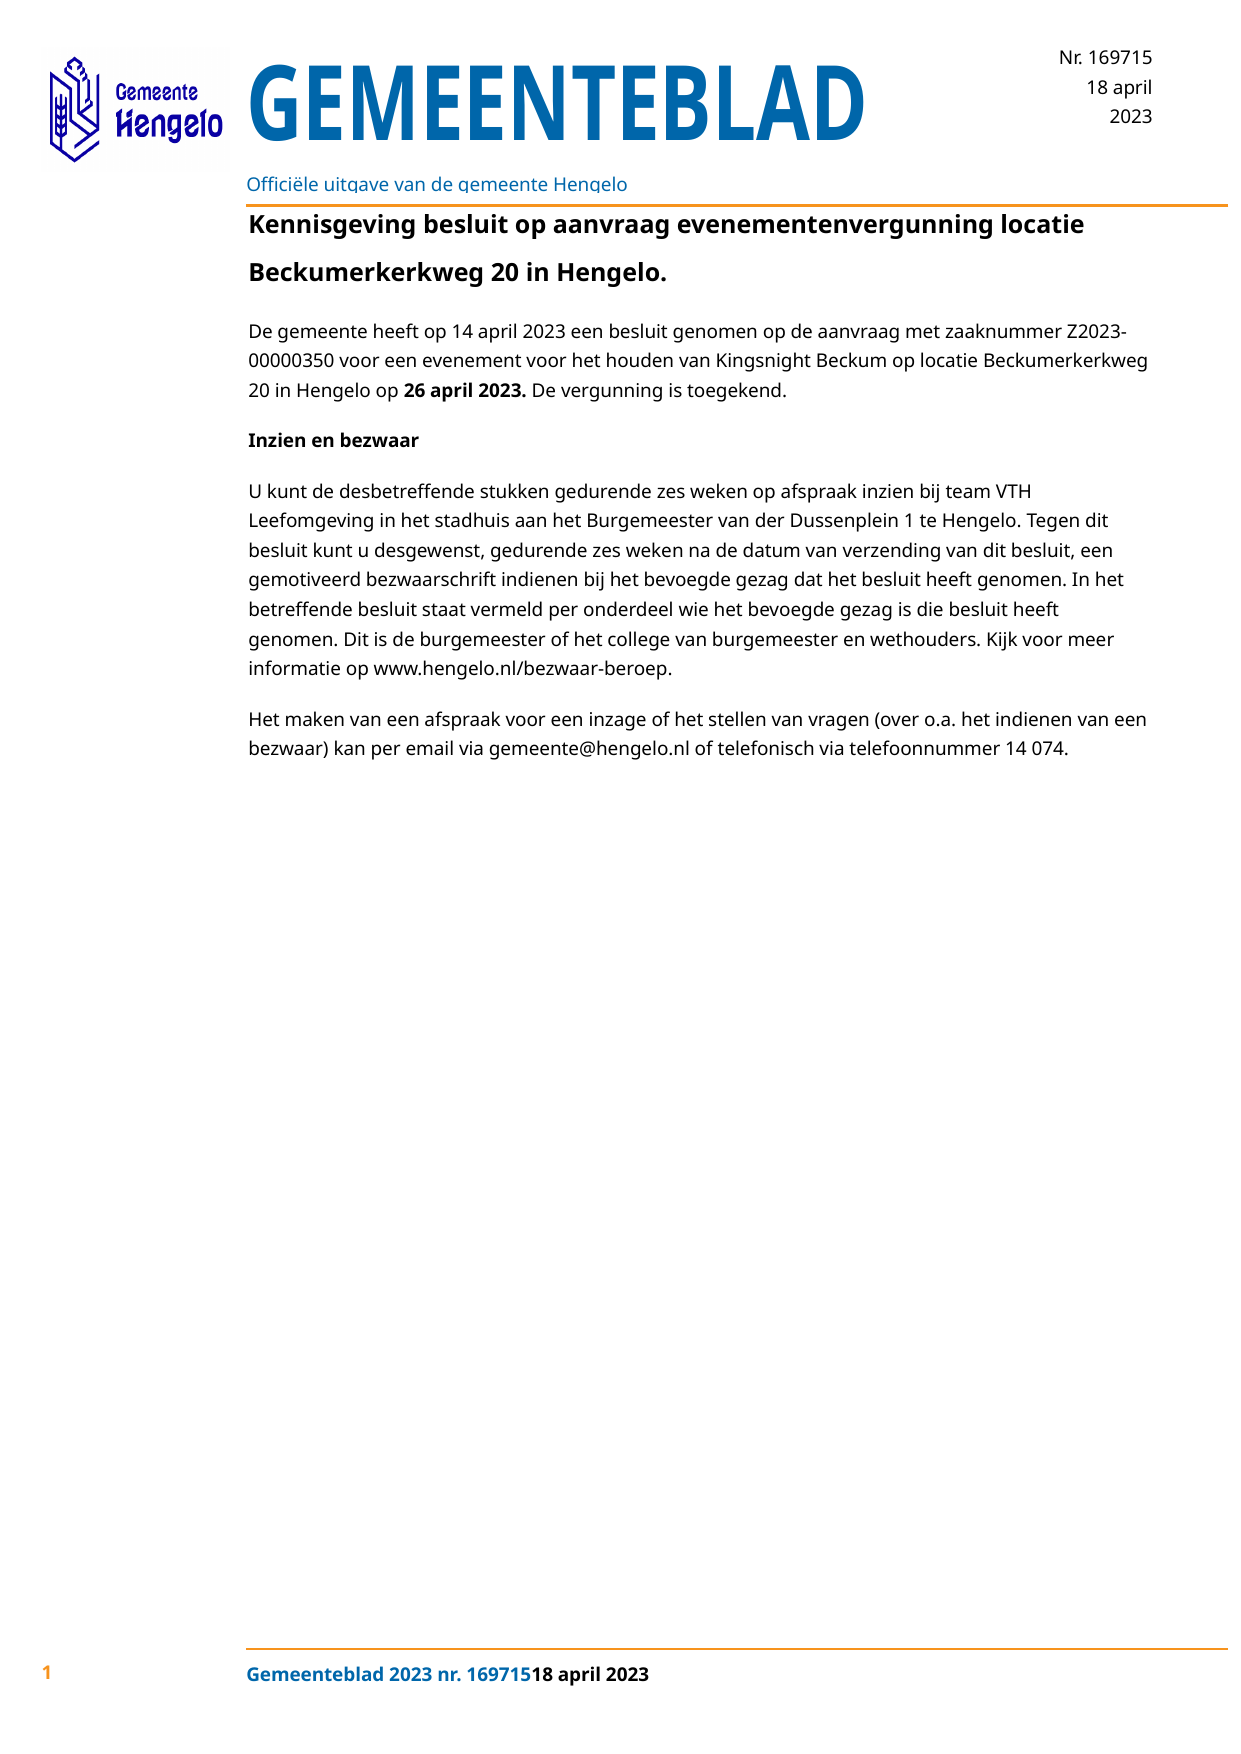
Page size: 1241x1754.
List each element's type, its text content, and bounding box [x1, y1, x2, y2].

text De gemeente heeft op 14 april 2023 een besluit genomen op de aanvraag met zaaknummer Z2023-00000350 voor een evenement voor het houden van Kingsnight Beckum op locatie Beckumerkerkweg 20 in Hengelo op 26 april 2023. De vergunning is toegekend. [248, 318, 1152, 403]
text U kunt de desbetreffende stukken gedurende zes weken op afspraak inzien bij team VTH Leefomgeving in het stadhuis aan het Burgemeester van der Dussenplein 1 te Hengelo. Tegen dit besluit kunt u desgewenst, gedurende zes weken na de datum van verzending van dit besluit, een gemotiveerd bezwaarschrift indienen bij het bevoegde gezag dat het besluit heeft genomen. In het betreffende besluit staat vermeld per onderdeel wie het bevoegde gezag is die besluit heeft genomen. Dit is de burgemeester of het college van burgemeester en wethouders. Kijk voor meer informatie op www.hengelo.nl/bezwaar-beroep. [248, 478, 1152, 681]
text Inzien en bezwaar [248, 427, 1152, 453]
picture [41, 47, 231, 172]
text Kennisgeving besluit op aanvraag evenementenvergunning locatie Beckumerkerkweg 20 in Hengelo. [248, 207, 1152, 288]
text Het maken van een afspraak voor een inzage of het stellen van vragen (over o.a. het indienen van een bezwaar) kan per email via gemeente@hengelo.nl of telefonisch via telefoonnummer 14 074. [248, 706, 1152, 761]
